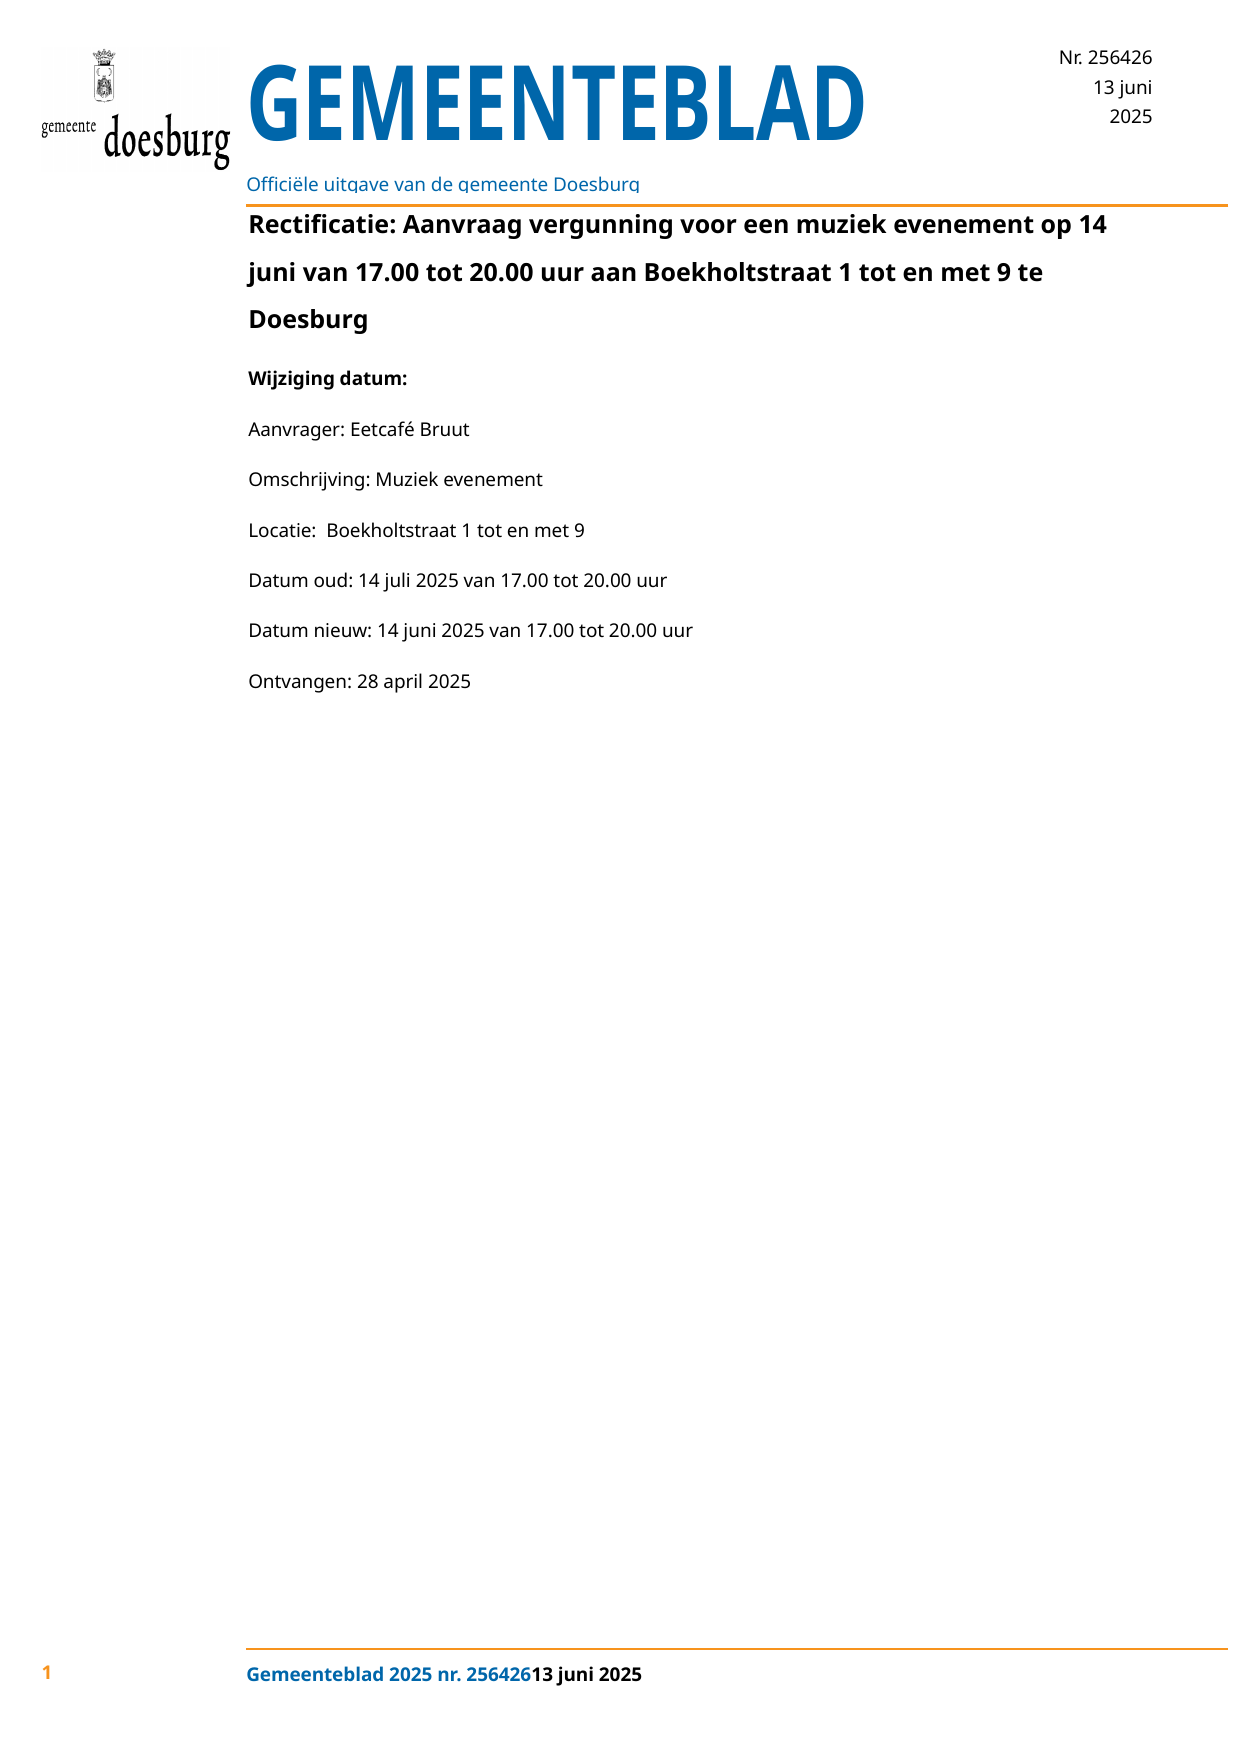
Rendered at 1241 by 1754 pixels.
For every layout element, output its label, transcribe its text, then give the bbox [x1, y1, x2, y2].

text Wijziging datum: [248, 366, 1152, 391]
text Locatie: Boekholtstraat 1 tot en met 9 [248, 517, 1152, 542]
text Omschrijving: Muziek evenement [248, 466, 1152, 492]
picture [41, 47, 231, 172]
text Ontvangen: 28 april 2025 [248, 668, 1152, 694]
text Aanvrager: Eetcafé Bruut [248, 416, 1152, 442]
text Rectificatie: Aanvraag vergunning voor een muziek evenement op 14 juni van 17.00 tot 20.00 uur aan Boekholtstraat 1 tot en met 9 te Doesburg [248, 207, 1152, 336]
text Datum oud: 14 juli 2025 van 17.00 tot 20.00 uur [248, 567, 1152, 593]
text Datum nieuw: 14 juni 2025 van 17.00 tot 20.00 uur [248, 618, 1152, 643]
